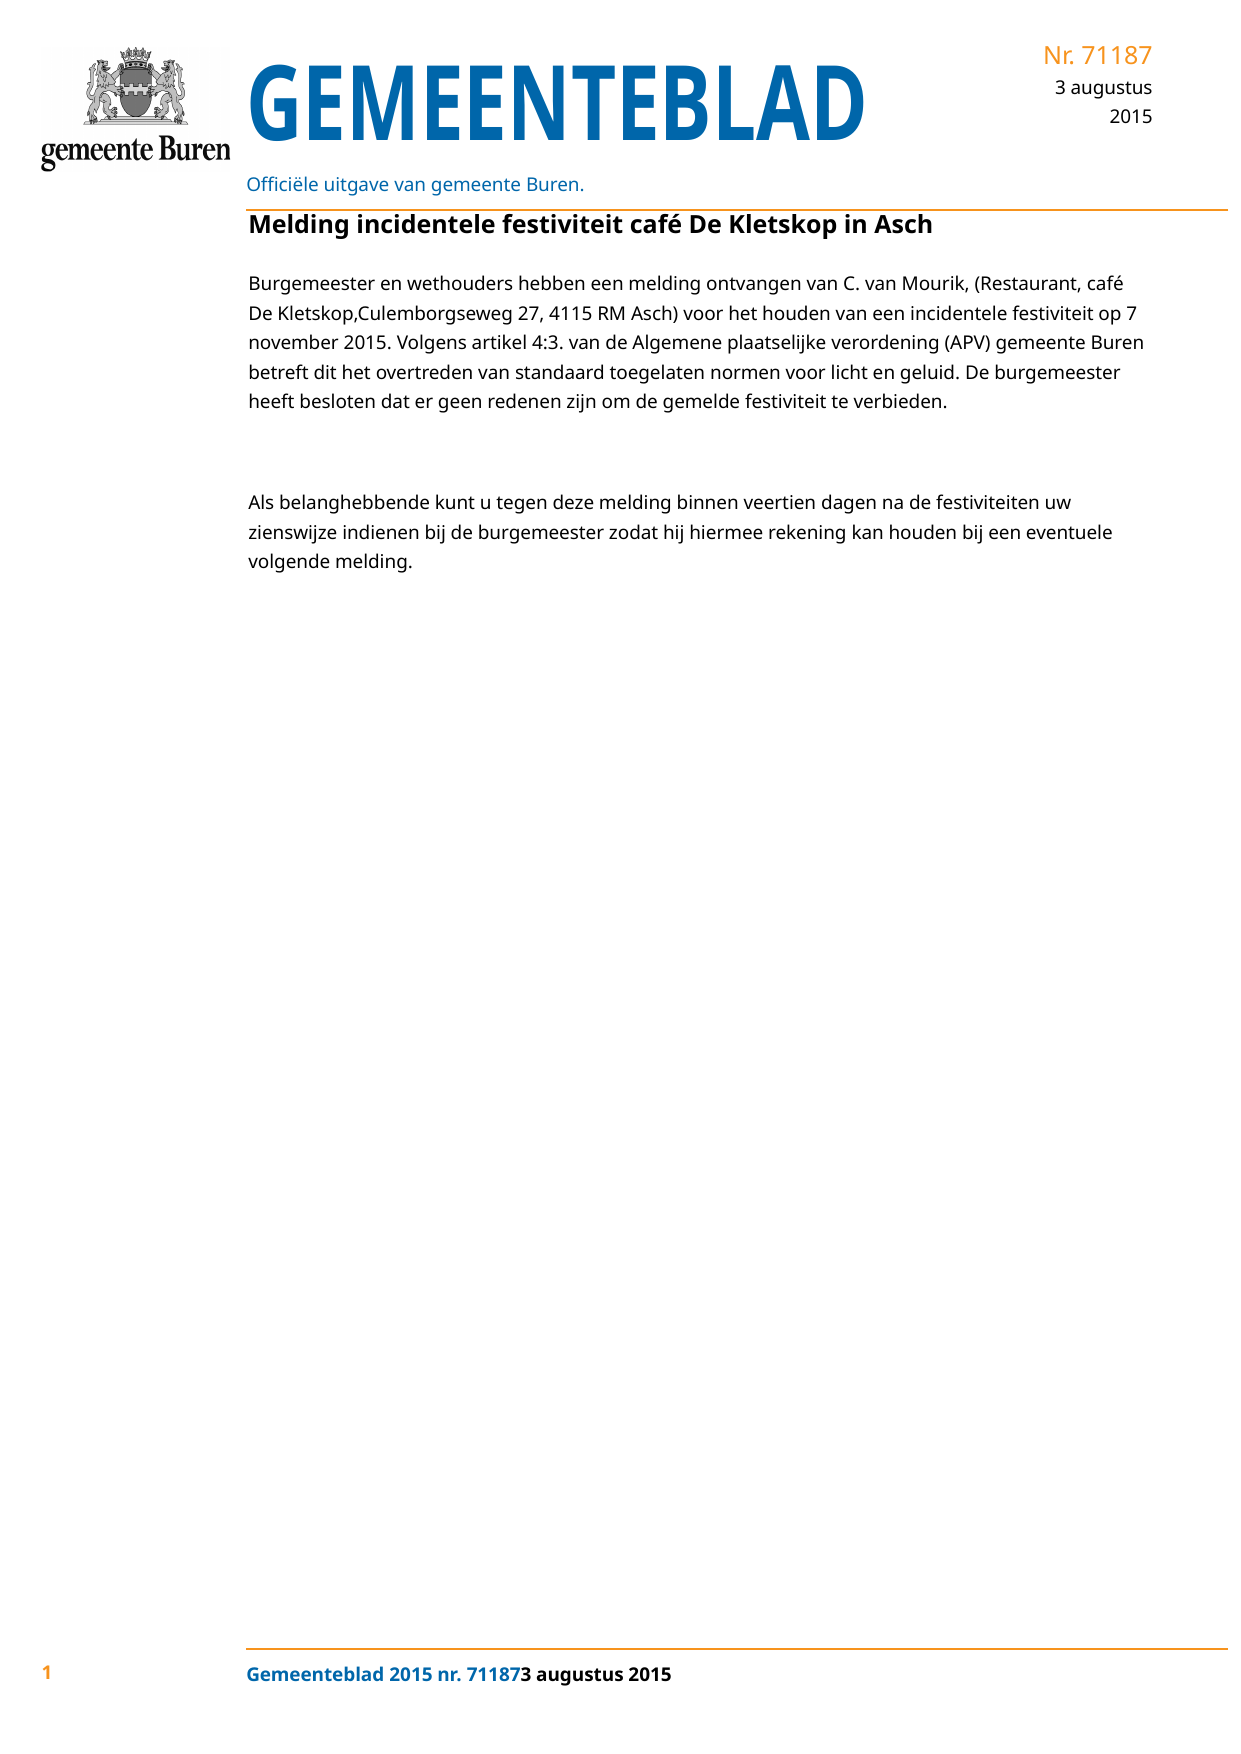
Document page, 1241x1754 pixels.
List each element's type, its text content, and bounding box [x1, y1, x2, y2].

text Melding incidentele festiviteit café De Kletskop in Asch [248, 211, 1152, 241]
text Burgemeester en wethouders hebben een melding ontvangen van C. van Mourik, (Restaurant, café De Kletskop,Culemborgseweg 27, 4115 RM Asch) voor het houden van een incidentele festiviteit op 7 november 2015. Volgens artikel 4:3. van de Algemene plaatselijke verordening (APV) gemeente Buren betreft dit het overtreden van standaard toegelaten normen voor licht en geluid. De burgemeester heeft besloten dat er geen redenen zijn om de gemelde festiviteit te verbieden. [248, 270, 1152, 414]
text Als belanghebbende kunt u tegen deze melding binnen veertien dagen na de festiviteiten uw zienswijze indienen bij de burgemeester zodat hij hiermee rekening kan houden bij een eventuele volgende melding. [248, 489, 1152, 574]
picture [41, 47, 231, 172]
